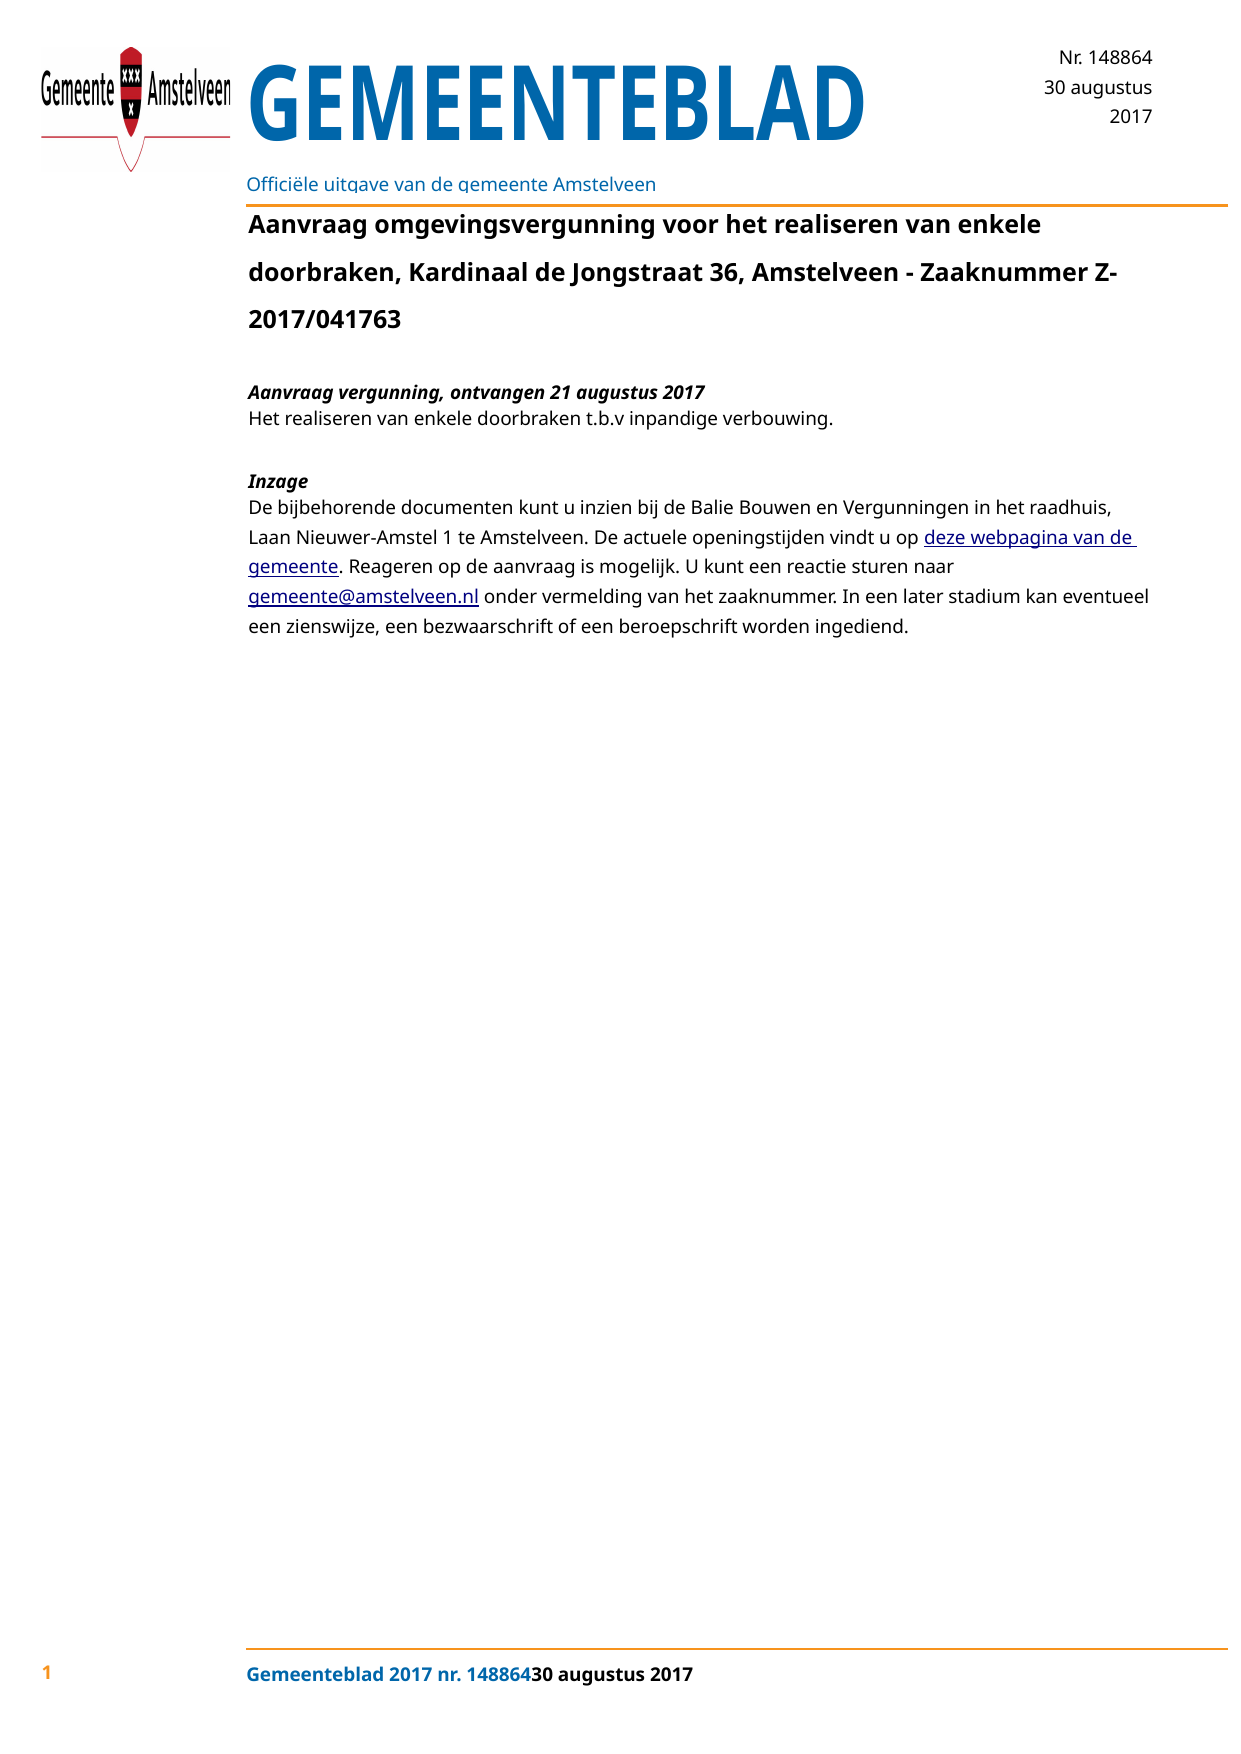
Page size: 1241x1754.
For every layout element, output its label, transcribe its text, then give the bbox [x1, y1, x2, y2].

text Aanvraag vergunning, ontvangen 21 augustus 2017 [248, 379, 1152, 405]
text Inzage [248, 469, 1152, 494]
picture [41, 47, 231, 172]
text De bijbehorende documenten kunt u inzien bij de Balie Bouwen en Vergunningen in het raadhuis, Laan Nieuwer-Amstel 1 te Amstelveen. De actuele openingstijden vindt u op deze webpagina van de gemeente. Reageren op de aanvraag is mogelijk. U kunt een reactie sturen naar gemeente@amstelveen.nl onder vermelding van het zaaknummer. In een later stadium kan eventueel een zienswijze, een bezwaarschrift of een beroepschrift worden ingediend. [248, 494, 1152, 638]
text Het realiseren van enkele doorbraken t.b.v inpandige verbouwing. [248, 405, 1152, 431]
text Aanvraag omgevingsvergunning voor het realiseren van enkele doorbraken, Kardinaal de Jongstraat 36, Amstelveen - Zaaknummer Z-2017/041763 [248, 207, 1152, 336]
